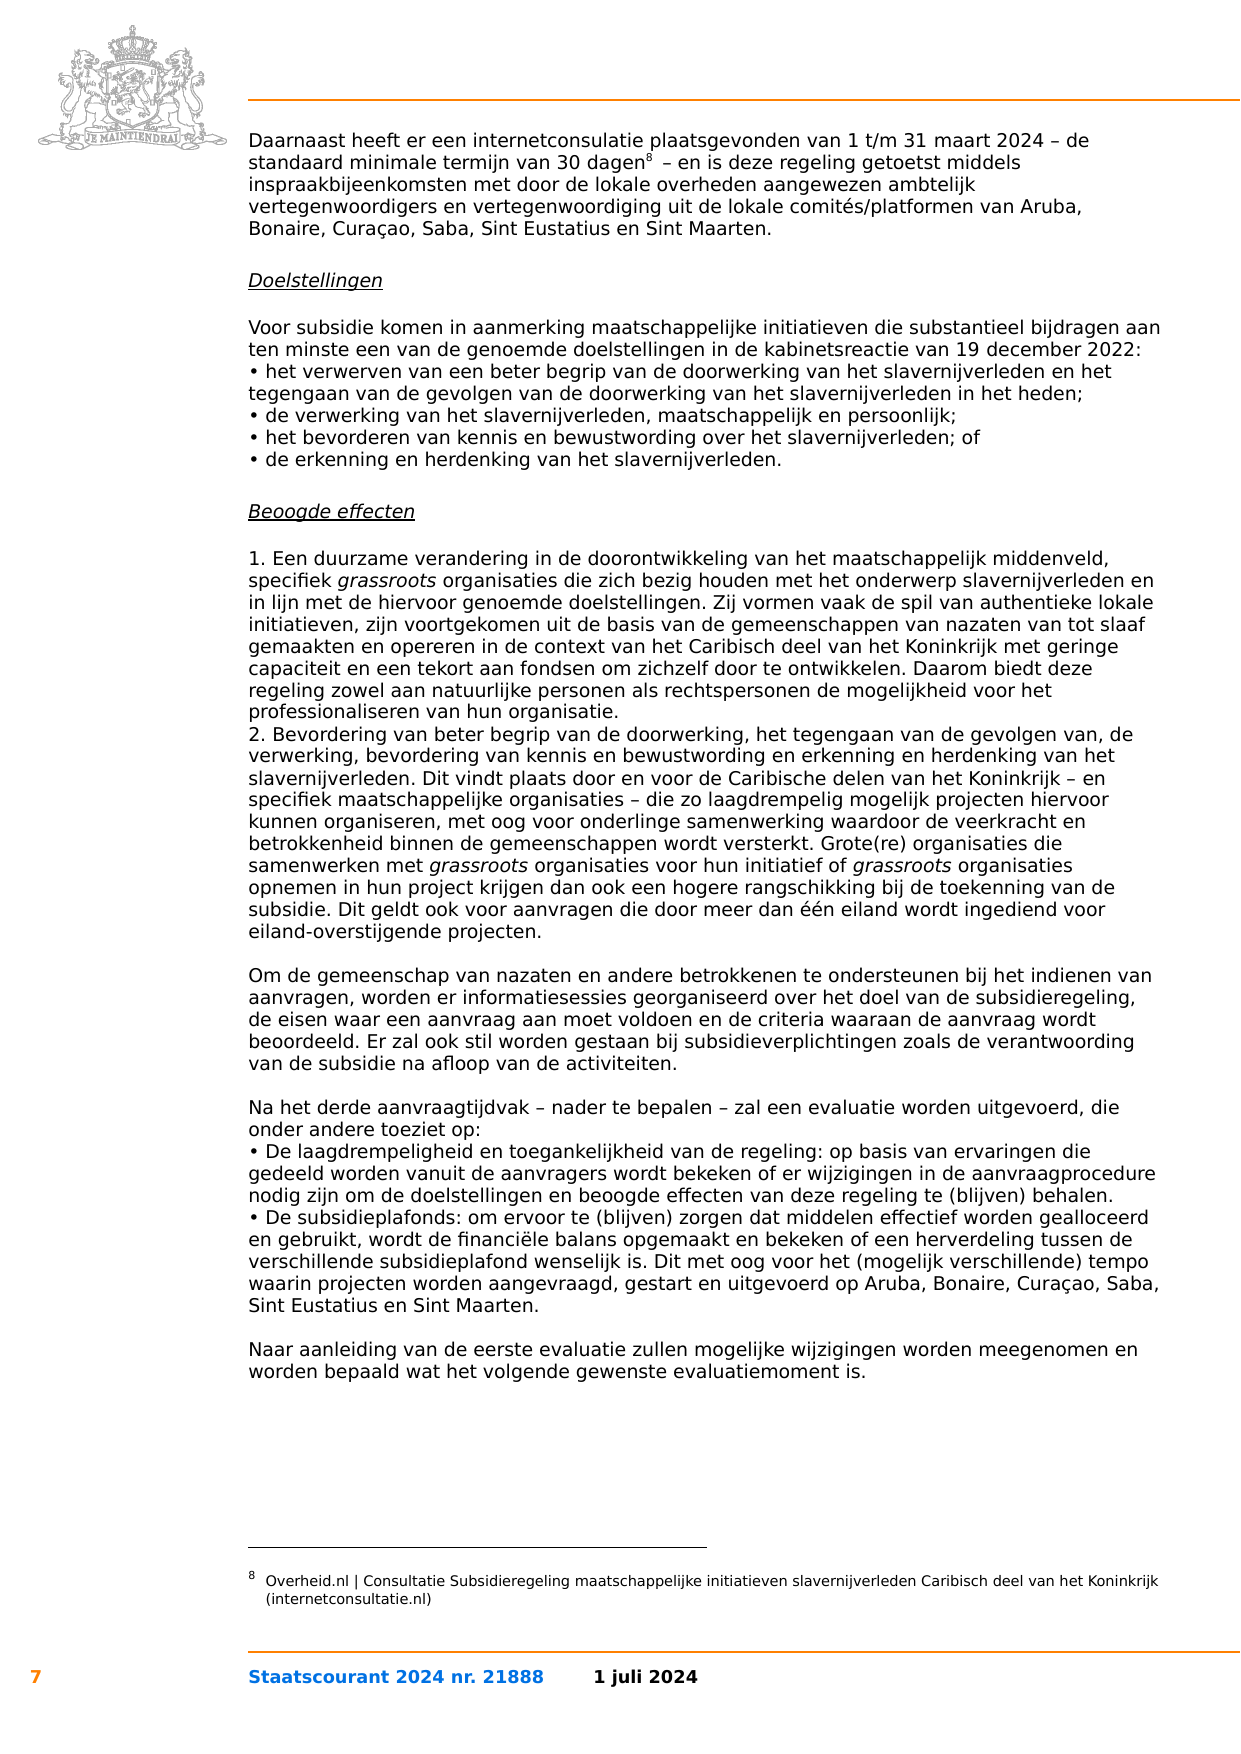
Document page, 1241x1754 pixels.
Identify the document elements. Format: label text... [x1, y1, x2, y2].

text Na het derde aanvraagtijdvak – nader te bepalen – zal een evaluatie worden uitgevoerd, die onder andere toeziet op: [248, 1097, 1163, 1141]
picture [38, 25, 227, 150]
subtitle Doelstellingen [248, 270, 1163, 292]
text • de erkenning en herdenking van het slavernijverleden. [248, 449, 1163, 471]
text • De laagdrempeligheid en toegankelijkheid van de regeling: op basis van ervaringen die gedeeld worden vanuit de aanvragers wordt bekeken of er wijzigingen in de aanvraagprocedure nodig zijn om de doelstellingen en beoogde effecten van deze regeling te (blijven) behalen. [248, 1141, 1163, 1207]
text • De subsidieplafonds: om ervoor te (blijven) zorgen dat middelen effectief worden gealloceerd en gebruikt, wordt de financiële balans opgemaakt en bekeken of een herverdeling tussen de verschillende subsidieplafond wenselijk is. Dit met oog voor het (mogelijk verschillende) tempo waarin projecten worden aangevraagd, gestart en uitgevoerd op Aruba, Bonaire, Curaçao, Saba, Sint Eustatius en Sint Maarten. [248, 1207, 1163, 1317]
text 1. Een duurzame verandering in de doorontwikkeling van het maatschappelijk middenveld, specifiek grassroots organisaties die zich bezig houden met het onderwerp slavernijverleden en in lijn met de hiervoor genoemde doelstellingen. Zij vormen vaak de spil van authentieke lokale initiatieven, zijn voortgekomen uit de basis van de gemeenschappen van nazaten van tot slaaf gemaakten en opereren in de context van het Caribisch deel van het Koninkrijk met geringe capaciteit en een tekort aan fondsen om zichzelf door te ontwikkelen. Daarom biedt deze regeling zowel aan natuurlijke personen als rechtspersonen de mogelijkheid voor het professionaliseren van hun organisatie. [248, 548, 1163, 723]
text 2. Bevordering van beter begrip van de doorwerking, het tegengaan van de gevolgen van, de verwerking, bevordering van kennis en bewustwording en erkenning en herdenking van het slavernijverleden. Dit vindt plaats door en voor de Caribische delen van het Koninkrijk – en specifiek maatschappelijke organisaties – die zo laagdrempelig mogelijk projecten hiervoor kunnen organiseren, met oog voor onderlinge samenwerking waardoor de veerkracht en betrokkenheid binnen de gemeenschappen wordt versterkt. Grote(re) organisaties die samenwerken met grassroots organisaties voor hun initiatief of grassroots organisaties opnemen in hun project krijgen dan ook een hogere rangschikking bij de toekenning van de subsidie. Dit geldt ook voor aanvragen die door meer dan één eiland wordt ingediend voor eiland-overstijgende projecten. [248, 723, 1163, 943]
text • de verwerking van het slavernijverleden, maatschappelijk en persoonlijk; [248, 405, 1163, 427]
text Voor subsidie komen in aanmerking maatschappelijke initiatieven die substantieel bijdragen aan ten minste een van de genoemde doelstellingen in de kabinetsreactie van 19 december 2022: [248, 317, 1163, 361]
text • het bevorderen van kennis en bewustwording over het slavernijverleden; of [248, 427, 1163, 449]
text Daarnaast heeft er een internetconsulatie plaatsgevonden van 1 t/m 31 maart 2024 – de standaard minimale termijn van 30 dagen – en is deze regeling getoetst middels inspraakbijeenkomsten met door de lokale overheden aangewezen ambtelijk vertegenwoordigers en vertegenwoordiging uit de lokale comités/platformen van Aruba, Bonaire, Curaçao, Saba, Sint Eustatius en Sint Maarten. [248, 130, 1163, 240]
text • het verwerven van een beter begrip van de doorwerking van het slavernijverleden en het tegengaan van de gevolgen van de doorwerking van het slavernijverleden in het heden; [248, 361, 1163, 405]
text Om de gemeenschap van nazaten en andere betrokkenen te ondersteunen bij het indienen van aanvragen, worden er informatiesessies georganiseerd over het doel van de subsidieregeling, de eisen waar een aanvraag aan moet voldoen en de criteria waaraan de aanvraag wordt beoordeeld. Er zal ook stil worden gestaan bij subsidieverplichtingen zoals de verantwoording van de subsidie na afloop van de activiteiten. [248, 965, 1163, 1075]
text Overheid.nl | Consultatie Subsidieregeling maatschappelijke initiatieven slavernijverleden Caribisch deel van het Koninkrijk (internetconsultatie.nl) [248, 1569, 1163, 1608]
subtitle Beoogde effecten [248, 501, 1163, 523]
text Naar aanleiding van de eerste evaluatie zullen mogelijke wijzigingen worden meegenomen en worden bepaald wat het volgende gewenste evaluatiemoment is. [248, 1338, 1163, 1382]
